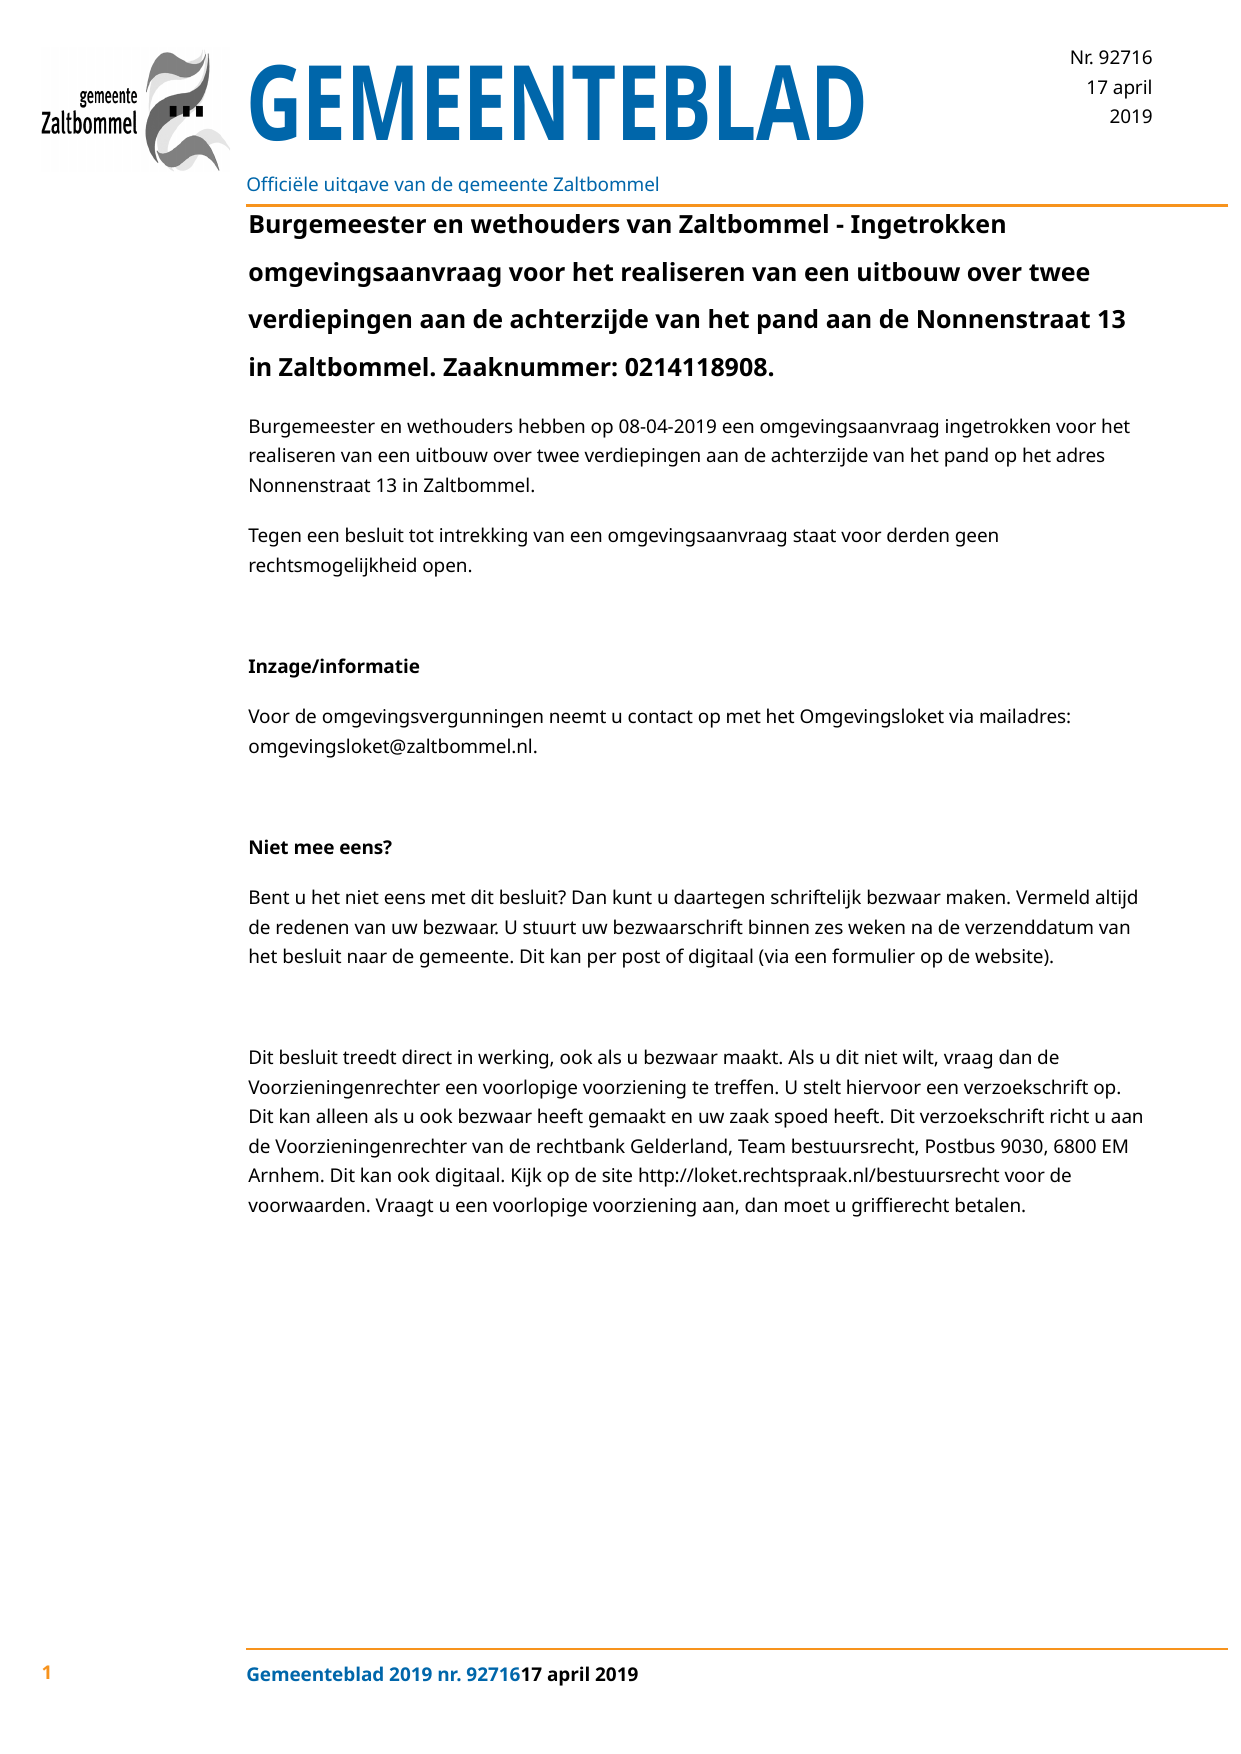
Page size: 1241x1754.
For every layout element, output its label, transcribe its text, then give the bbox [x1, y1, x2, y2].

text Voor de omgevingsvergunningen neemt u contact op met het Omgevingsloket via mailadres: omgevingsloket@zaltbommel.nl. [248, 703, 1152, 759]
text Burgemeester en wethouders van Zaltbommel - Ingetrokken omgevingsaanvraag voor het realiseren van een uitbouw over twee verdiepingen aan de achterzijde van het pand aan de Nonnenstraat 13 in Zaltbommel. Zaaknummer: 0214118908. [248, 207, 1152, 384]
text Bent u het niet eens met dit besluit? Dan kunt u daartegen schriftelijk bezwaar maken. Vermeld altijd de redenen van uw bezwaar. U stuurt uw bezwaarschrift binnen zes weken na de verzenddatum van het besluit naar de gemeente. Dit kan per post of digitaal (via een formulier op de website). [248, 884, 1152, 969]
text Inzage/informatie [248, 653, 1152, 679]
text Dit besluit treedt direct in werking, ook als u bezwaar maakt. Als u dit niet wilt, vraag dan de Voorzieningenrechter een voorlopige voorziening te treffen. U stelt hiervoor een verzoekschrift op. Dit kan alleen als u ook bezwaar heeft gemaakt en uw zaak spoed heeft. Dit verzoekschrift richt u aan de Voorzieningenrechter van de rechtbank Gelderland, Team bestuursrecht, Postbus 9030, 6800 EM Arnhem. Dit kan ook digitaal. Kijk op de site http://loket.rechtspraak.nl/bestuursrecht voor de voorwaarden. Vraagt u een voorlopige voorziening aan, dan moet u griffierecht betalen. [248, 1044, 1152, 1218]
picture [41, 47, 231, 172]
text Burgemeester en wethouders hebben op 08-04-2019 een omgevingsaanvraag ingetrokken voor het realiseren van een uitbouw over twee verdiepingen aan de achterzijde van het pand op het adres Nonnenstraat 13 in Zaltbommel. [248, 413, 1152, 498]
text Niet mee eens? [248, 834, 1152, 860]
text Tegen een besluit tot intrekking van een omgevingsaanvraag staat voor derden geen rechtsmogelijkheid open. [248, 523, 1152, 578]
